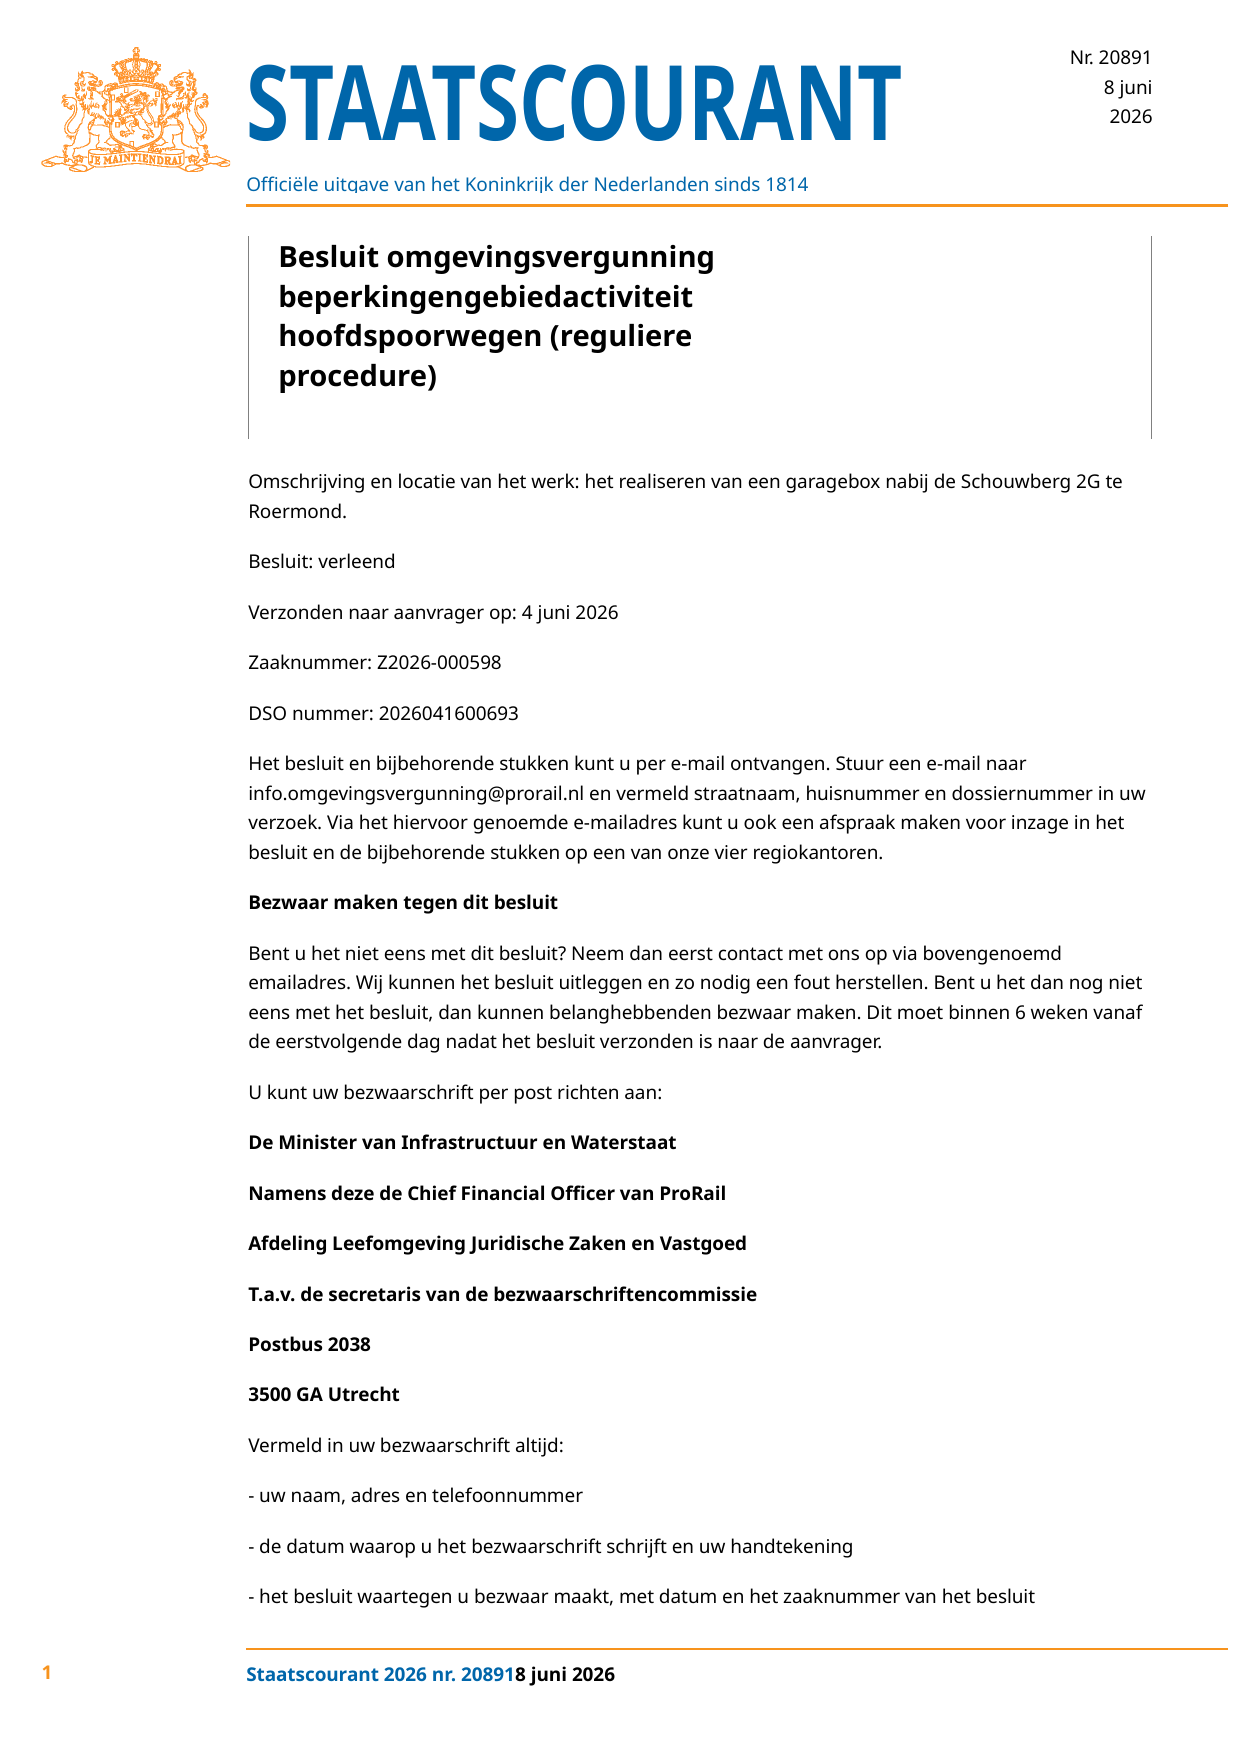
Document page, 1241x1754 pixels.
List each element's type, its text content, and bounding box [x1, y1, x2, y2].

text Omschrijving en locatie van het werk: het realiseren van een garagebox nabij de Schouwberg 2G te Roermond. [248, 469, 1152, 524]
picture [912, 236, 1090, 414]
text De Minister van Infrastructuur en Waterstaat [248, 1129, 1152, 1155]
text - de datum waarop u het bezwaarschrift schrijft en uw handtekening [248, 1533, 1152, 1558]
text Namens deze de Chief Financial Officer van ProRail [248, 1180, 1152, 1206]
table_header [850, 414, 1151, 439]
picture [41, 47, 231, 172]
text Zaaknummer: Z2026-000598 [248, 649, 1152, 675]
text Bent u het niet eens met dit besluit? Neem dan eerst contact met ons op via bovengenoemd emailadres. Wij kunnen het besluit uitleggen en zo nodig een fout herstellen. Bent u het dan nog niet eens met het besluit, dan kunnen belanghebbenden bezwaar maken. Dit moet binnen 6 weken vanaf de eerstvolgende dag nadat het besluit verzonden is naar de aanvrager. [248, 940, 1152, 1054]
text Verzonden naar aanvrager op: 4 juni 2026 [248, 599, 1152, 625]
text Besluit: verleend [248, 549, 1152, 574]
table_header [850, 236, 912, 413]
text U kunt uw bezwaarschrift per post richten aan: [248, 1079, 1152, 1105]
text T.a.v. de secretaris van de bezwaarschriftencommissie [248, 1281, 1152, 1306]
text DSO nummer: 2026041600693 [248, 700, 1152, 726]
table_header Besluit omgevingsvergunning beperkingengebiedactiviteit hoofdspoorwegen (reguliere procedure) [249, 236, 850, 439]
text Bezwaar maken tegen dit besluit [248, 889, 1152, 915]
text Postbus 2038 [248, 1331, 1152, 1357]
table_header [1090, 236, 1151, 413]
text - het besluit waartegen u bezwaar maakt, met datum en het zaaknummer van het besluit [248, 1583, 1152, 1609]
text - uw naam, adres en telefoonnummer [248, 1482, 1152, 1508]
text 3500 GA Utrecht [248, 1382, 1152, 1407]
text Vermeld in uw bezwaarschrift altijd: [248, 1432, 1152, 1458]
text Het besluit en bijbehorende stukken kunt u per e-mail ontvangen. Stuur een e-mail naar info.omgevingsvergunning@prorail.nl en vermeld straatnaam, huisnummer en dossiernummer in uw verzoek. Via het hiervoor genoemde e-mailadres kunt u ook een afspraak maken voor inzage in het besluit en de bijbehorende stukken op een van onze vier regiokantoren. [248, 750, 1152, 865]
text Afdeling Leefomgeving Juridische Zaken en Vastgoed [248, 1230, 1152, 1256]
